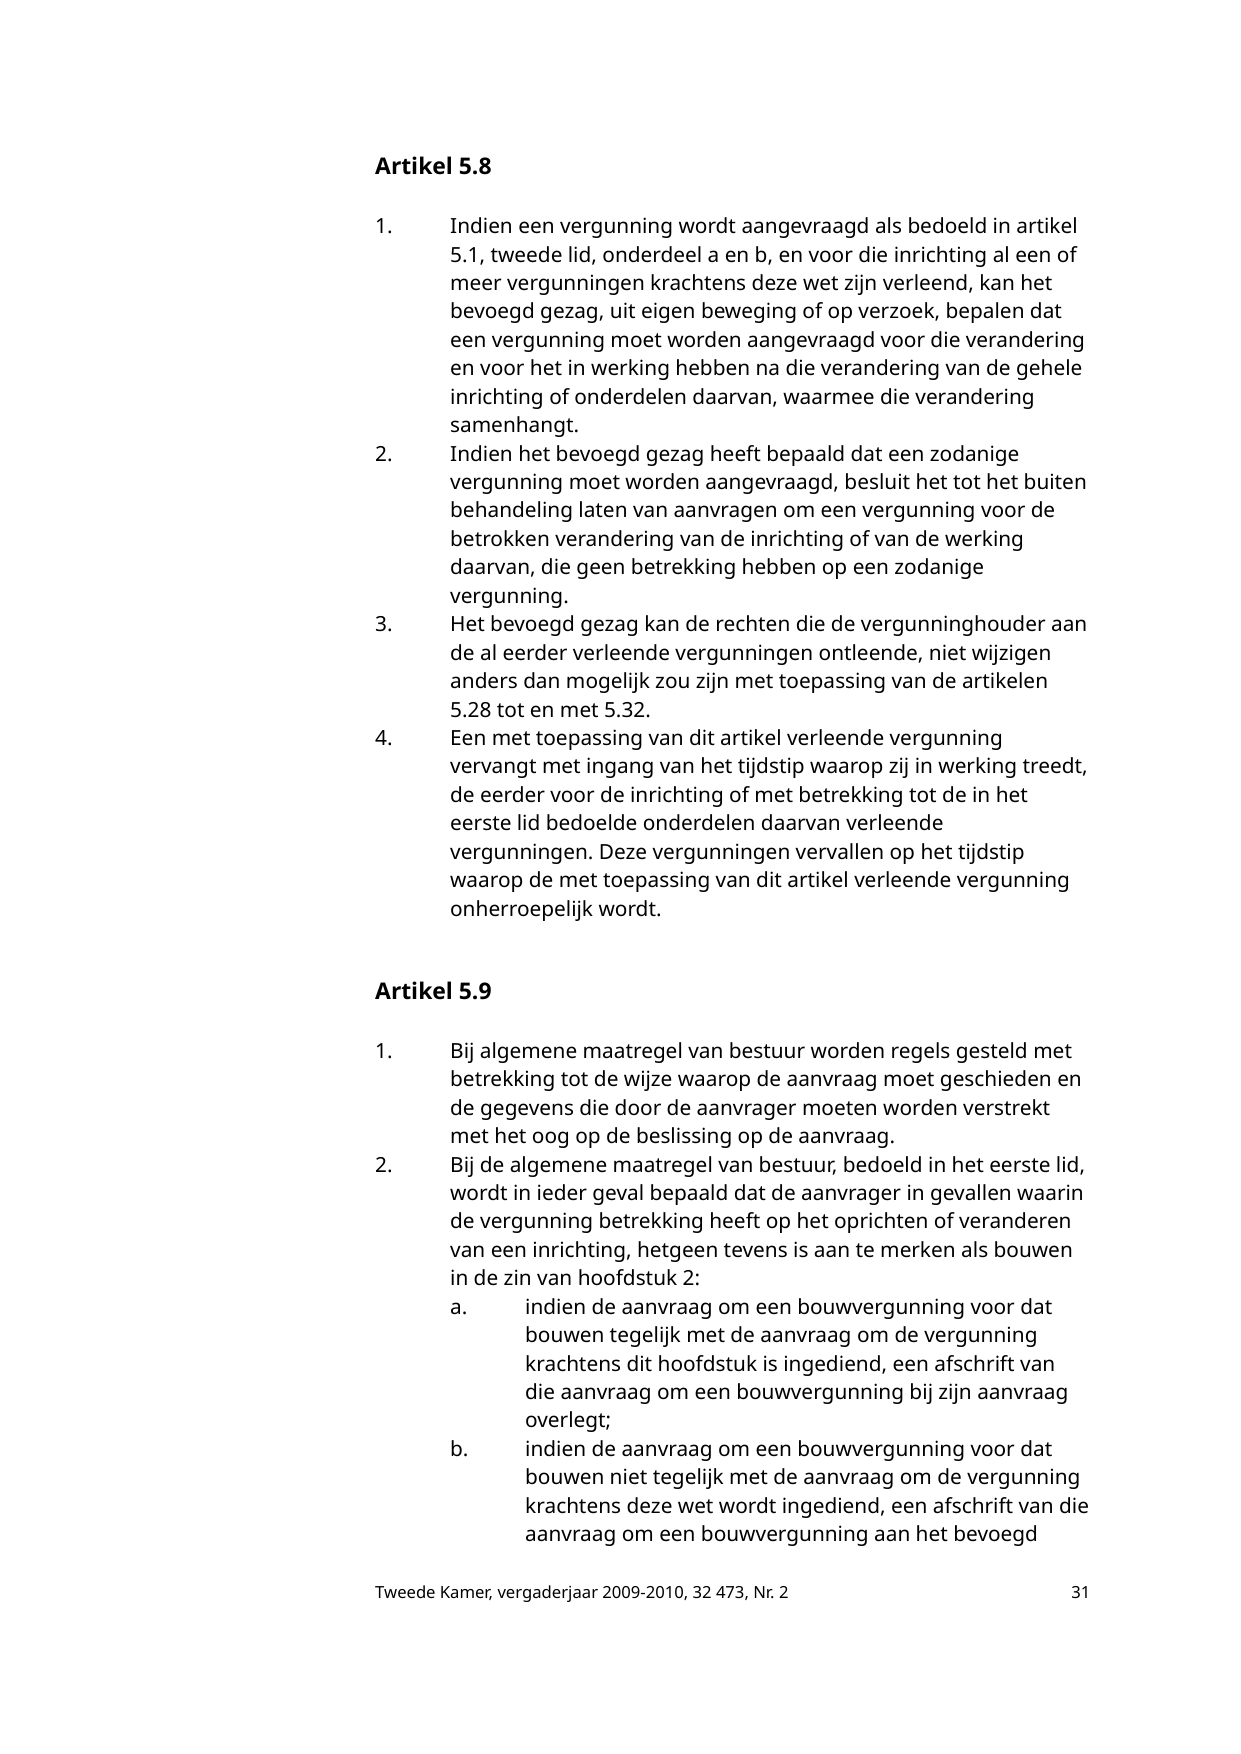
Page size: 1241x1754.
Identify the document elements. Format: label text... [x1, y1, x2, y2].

list indien de aanvraag om een bouwvergunning voor dat bouwen niet tegelijk met de aanvraag om de vergunning krachtens deze wet wordt ingediend, een afschrift van die aanvraag om een bouwvergunning aan het bevoegd [450, 1434, 1090, 1548]
list Bij algemene maatregel van bestuur worden regels gesteld met betrekking tot de wijze waarop de aanvraag moet geschieden en de gegevens die door de aanvrager moeten worden verstrekt met het oog op de beslissing op de aanvraag. [375, 1036, 1090, 1150]
subtitle Artikel 5.9 [375, 975, 1090, 1006]
subtitle Artikel 5.8 [375, 150, 1090, 181]
list Bij de algemene maatregel van bestuur, bedoeld in het eerste lid, wordt in ieder geval bepaald dat de aanvrager in gevallen waarin de vergunning betrekking heeft op het oprichten of veranderen van een inrichting, hetgeen tevens is aan te merken als bouwen in de zin van hoofdstuk 2: [375, 1150, 1090, 1292]
list Indien het bevoegd gezag heeft bepaald dat een zodanige vergunning moet worden aangevraagd, besluit het tot het buiten behandeling laten van aanvragen om een vergunning voor de betrokken verandering van de inrichting of van de werking daarvan, die geen betrekking hebben op een zodanige vergunning. [375, 439, 1090, 609]
list indien de aanvraag om een bouwvergunning voor dat bouwen tegelijk met de aanvraag om de vergunning krachtens dit hoofdstuk is ingediend, een afschrift van die aanvraag om een bouwvergunning bij zijn aanvraag overlegt; [450, 1292, 1090, 1434]
list Het bevoegd gezag kan de rechten die de vergunninghouder aan de al eerder verleende vergunningen ontleende, niet wijzigen anders dan mogelijk zou zijn met toepassing van de artikelen 5.28 tot en met 5.32. [375, 609, 1090, 723]
list Indien een vergunning wordt aangevraagd als bedoeld in artikel 5.1, tweede lid, onderdeel a en b, en voor die inrichting al een of meer vergunningen krachtens deze wet zijn verleend, kan het bevoegd gezag, uit eigen beweging of op verzoek, bepalen dat een vergunning moet worden aangevraagd voor die verandering en voor het in werking hebben na die verandering van de gehele inrichting of onderdelen daarvan, waarmee die verandering samenhangt. [375, 211, 1090, 439]
list Een met toepassing van dit artikel verleende vergunning vervangt met ingang van het tijdstip waarop zij in werking treedt, de eerder voor de inrichting of met betrekking tot de in het eerste lid bedoelde onderdelen daarvan verleende vergunningen. Deze vergunningen vervallen op het tijdstip waarop de met toepassing van dit artikel verleende vergunning onherroepelijk wordt. [375, 723, 1090, 922]
